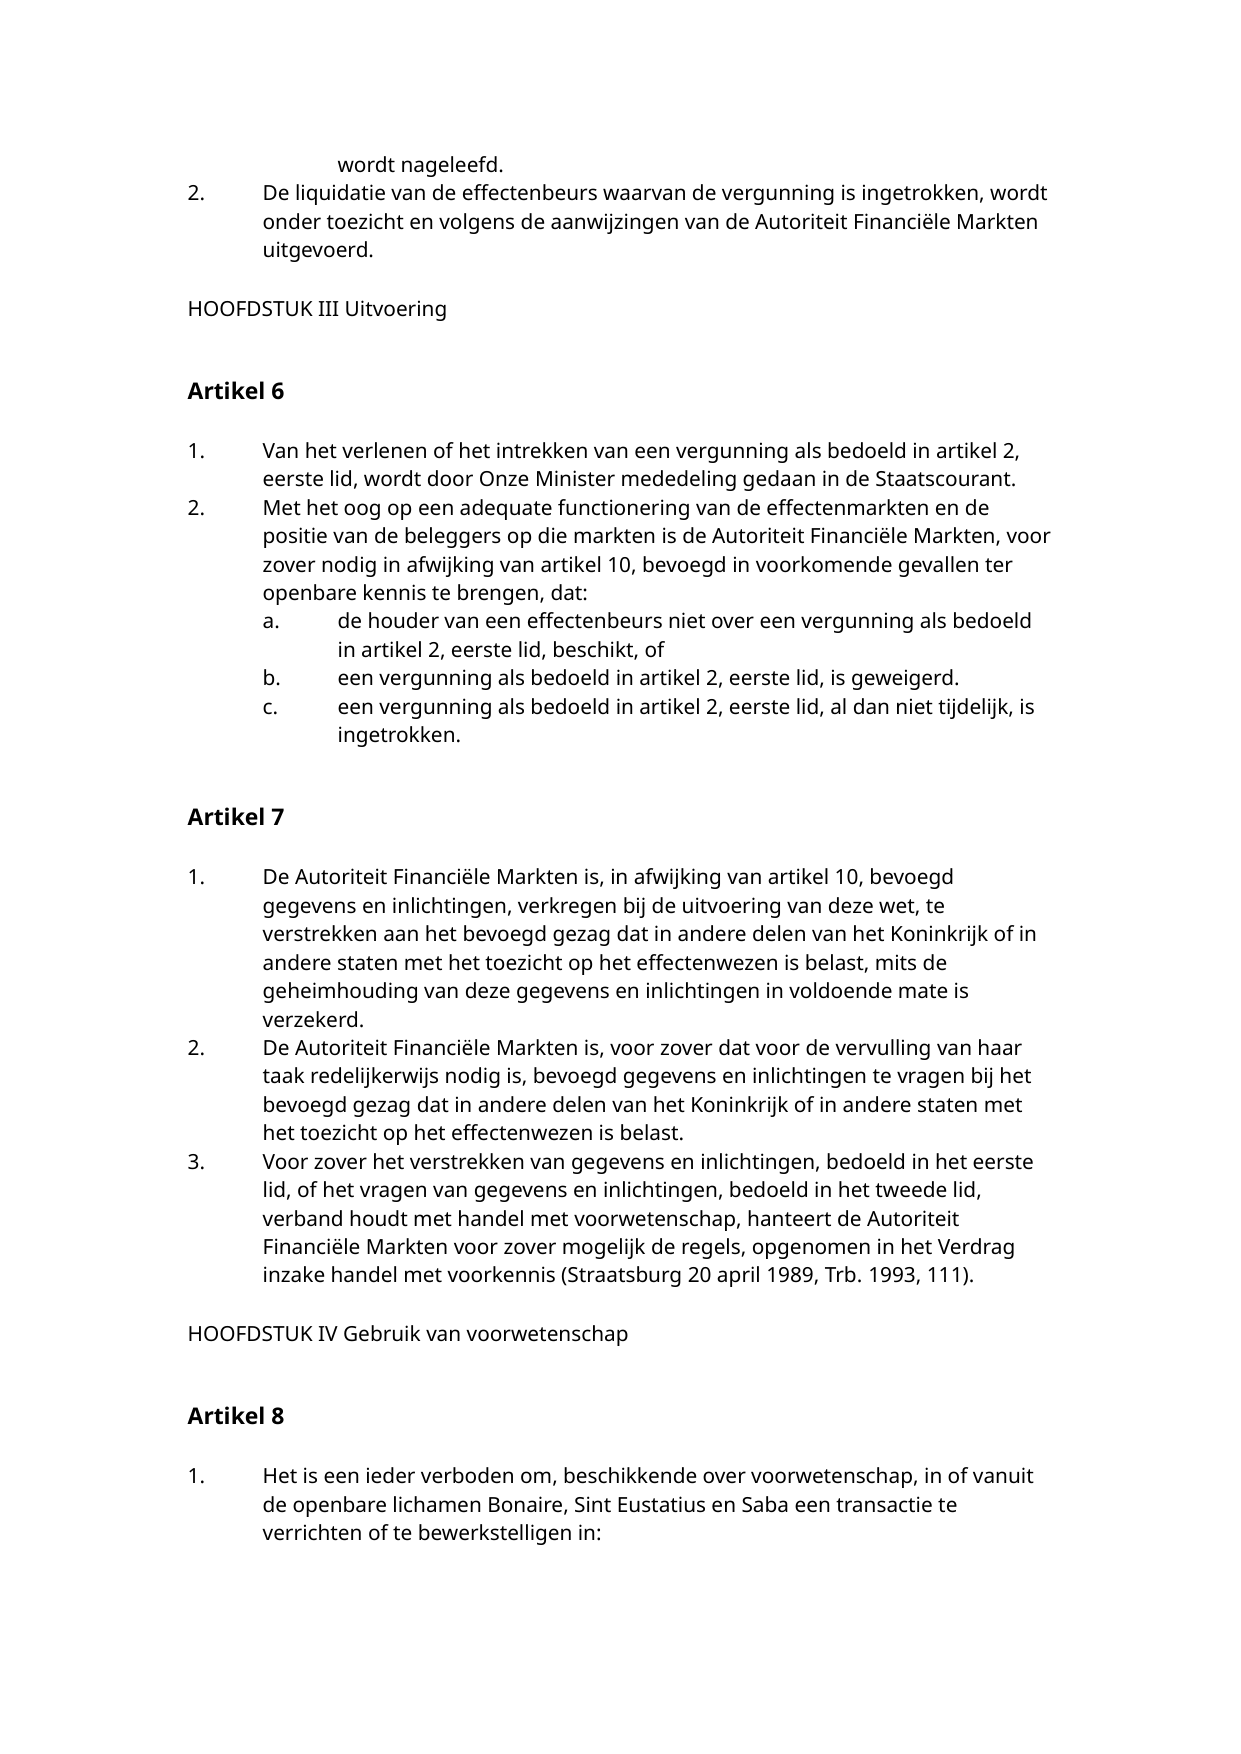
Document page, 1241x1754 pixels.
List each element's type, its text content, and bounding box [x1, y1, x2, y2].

list een vergunning als bedoeld in artikel 2, eerste lid, is geweigerd. [262, 663, 1053, 692]
list de houder van een effectenbeurs niet over een vergunning als bedoeld in artikel 2, eerste lid, beschikt, of [262, 607, 1053, 663]
list Het is een ieder verboden om, beschikkende over voorwetenschap, in of vanuit de openbare lichamen Bonaire, Sint Eustatius en Saba een transactie te verrichten of te bewerkstelligen in: [187, 1461, 1053, 1547]
list De Autoriteit Financiële Markten is, in afwijking van artikel 10, bevoegd gegevens en inlichtingen, verkregen bij de uitvoering van deze wet, te verstrekken aan het bevoegd gezag dat in andere delen van het Koninkrijk of in andere staten met het toezicht op het effectenwezen is belast, mits de geheimhouding van deze gegevens en inlichtingen in voldoende mate is verzekerd. [187, 862, 1053, 1033]
list De Autoriteit Financiële Markten is, voor zover dat voor de vervulling van haar taak redelijkerwijs nodig is, bevoegd gegevens en inlichtingen te vragen bij het bevoegd gezag dat in andere delen van het Koninkrijk of in andere staten met het toezicht op het effectenwezen is belast. [187, 1033, 1053, 1147]
subtitle HOOFDSTUK III Uitvoering [187, 294, 1053, 322]
list wordt nageleefd. [262, 150, 1053, 178]
list Met het oog op een adequate functionering van de effectenmarkten en de positie van de beleggers op die markten is de Autoriteit Financiële Markten, voor zover nodig in afwijking van artikel 10, bevoegd in voorkomende gevallen ter openbare kennis te brengen, dat: [187, 493, 1053, 607]
list Voor zover het verstrekken van gegevens en inlichtingen, bedoeld in het eerste lid, of het vragen van gegevens en inlichtingen, bedoeld in het tweede lid, verband houdt met handel met voorwetenschap, hanteert de Autoriteit Financiële Markten voor zover mogelijk de regels, opgenomen in het Verdrag inzake handel met voorkennis (Straatsburg 20 april 1989, Trb. 1993, 111). [187, 1147, 1053, 1289]
subtitle Artikel 7 [187, 801, 1053, 832]
subtitle HOOFDSTUK IV Gebruik van voorwetenschap [187, 1319, 1053, 1347]
subtitle Artikel 6 [187, 375, 1053, 406]
subtitle Artikel 8 [187, 1400, 1053, 1431]
list Van het verlenen of het intrekken van een vergunning als bedoeld in artikel 2, eerste lid, wordt door Onze Minister mededeling gedaan in de Staatscourant. [187, 436, 1053, 493]
list De liquidatie van de effectenbeurs waarvan de vergunning is ingetrokken, wordt onder toezicht en volgens de aanwijzingen van de Autoriteit Financiële Markten uitgevoerd. [187, 178, 1053, 264]
list een vergunning als bedoeld in artikel 2, eerste lid, al dan niet tijdelijk, is ingetrokken. [262, 692, 1053, 749]
